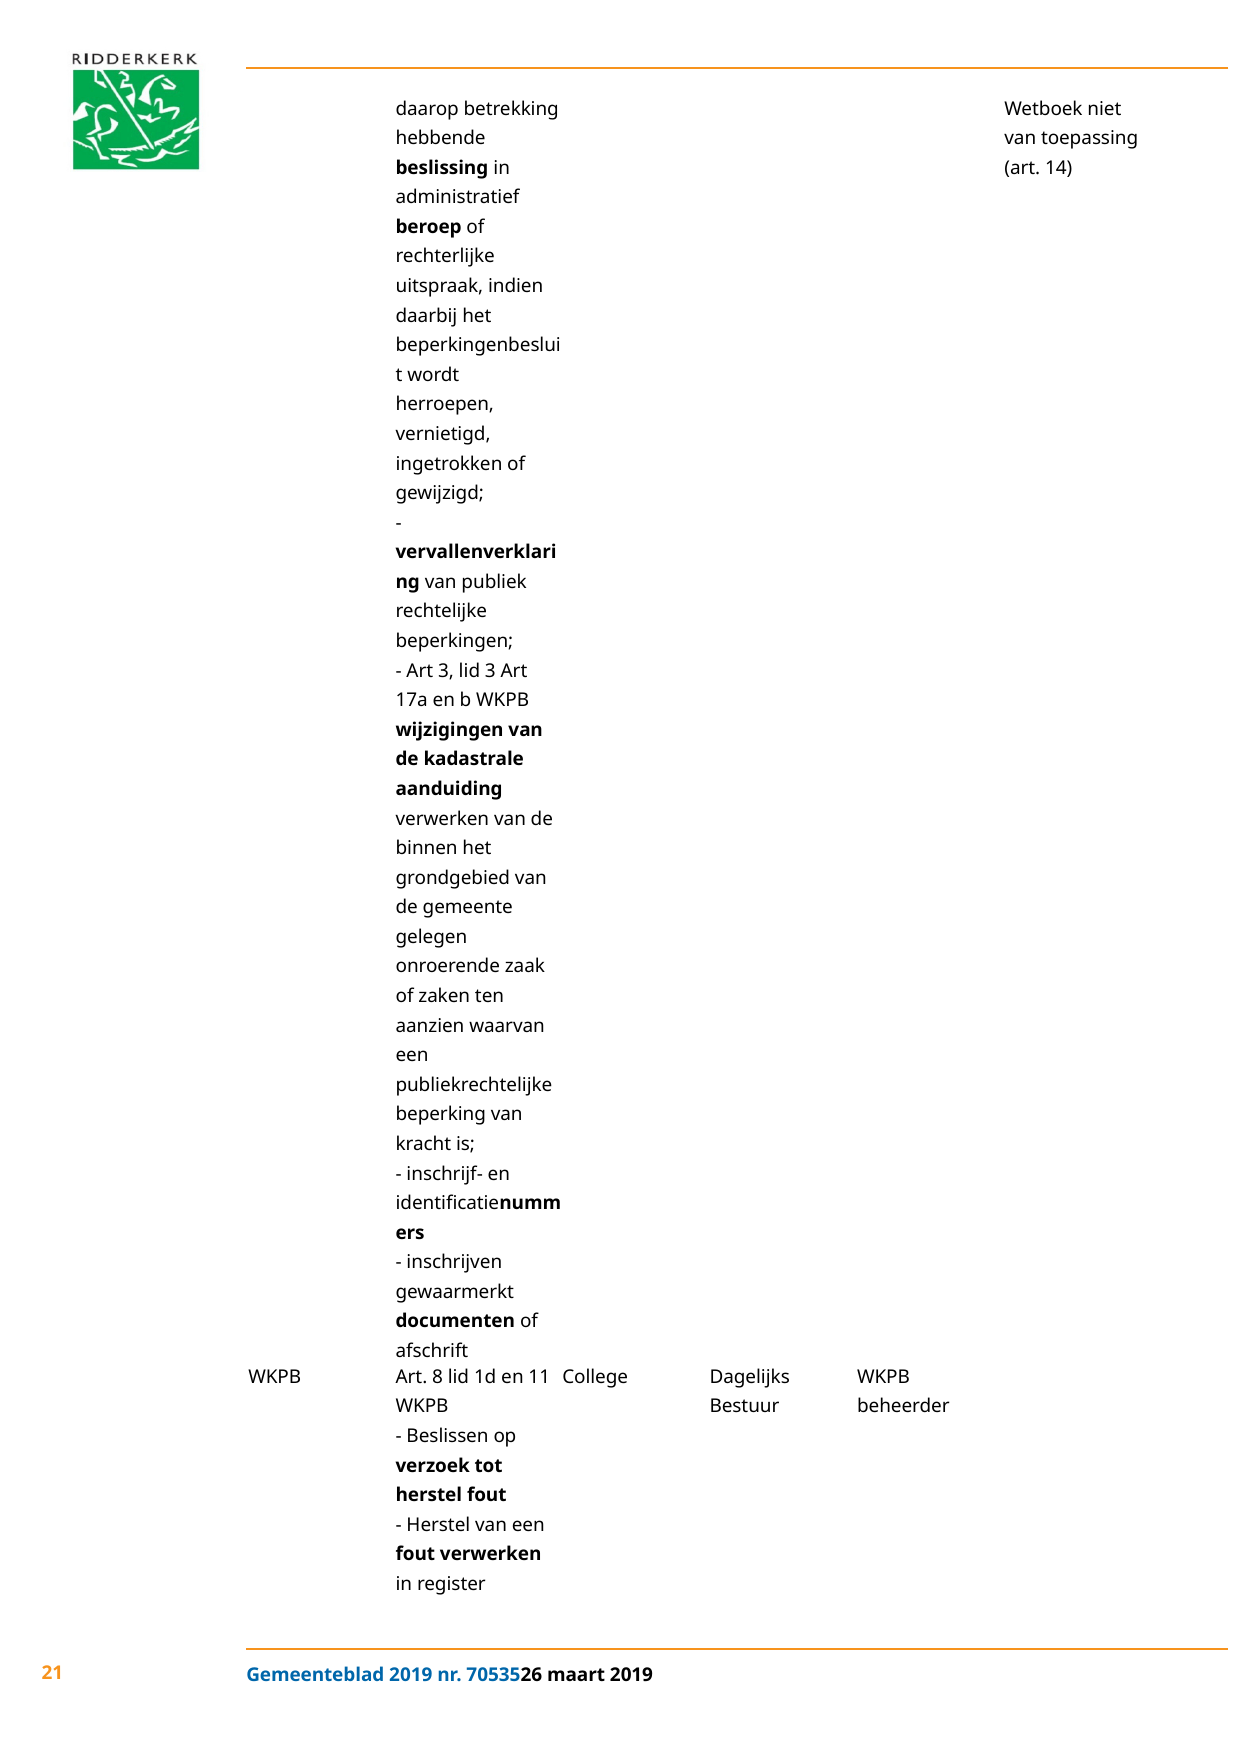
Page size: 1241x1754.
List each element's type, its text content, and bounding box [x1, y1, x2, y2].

table_cell College [562, 1363, 709, 1596]
table_cell Dagelijks Bestuur [709, 1363, 857, 1596]
table_cell [562, 95, 709, 1363]
table_cell Art. 8 lid 1d en 11 WKPB - Beslissen op verzoek tot herstel fout - Herstel van een fout verwerken in register [395, 1363, 562, 1596]
table_cell [248, 95, 395, 1363]
table_cell Wetboek niet van toepassing (art. 14) [1004, 95, 1152, 1363]
table_cell [709, 95, 857, 1363]
table_cell [857, 95, 1004, 1363]
picture [41, 47, 231, 172]
table_cell [1004, 1363, 1152, 1596]
table_cell WKPB [248, 1363, 395, 1596]
table_cell daarop betrekking hebbende beslissing in administratief beroep of rechterlijke uitspraak, indien daarbij het beperkingenbesluit wordt herroepen, vernietigd, ingetrokken of gewijzigd; - vervallenverklaring van publiek rechtelijke beperkingen; - Art 3, lid 3 Art 17a en b WKPB wijzigingen van de kadastrale aanduiding verwerken van de binnen het grondgebied van de gemeente gelegen onroerende zaak of zaken ten aanzien waarvan een publiekrechtelijke beperking van kracht is; - inschrijf- en identificatienummers - inschrijven gewaarmerkt documenten of afschrift [395, 95, 562, 1363]
table_cell WKPB beheerder [857, 1363, 1004, 1596]
